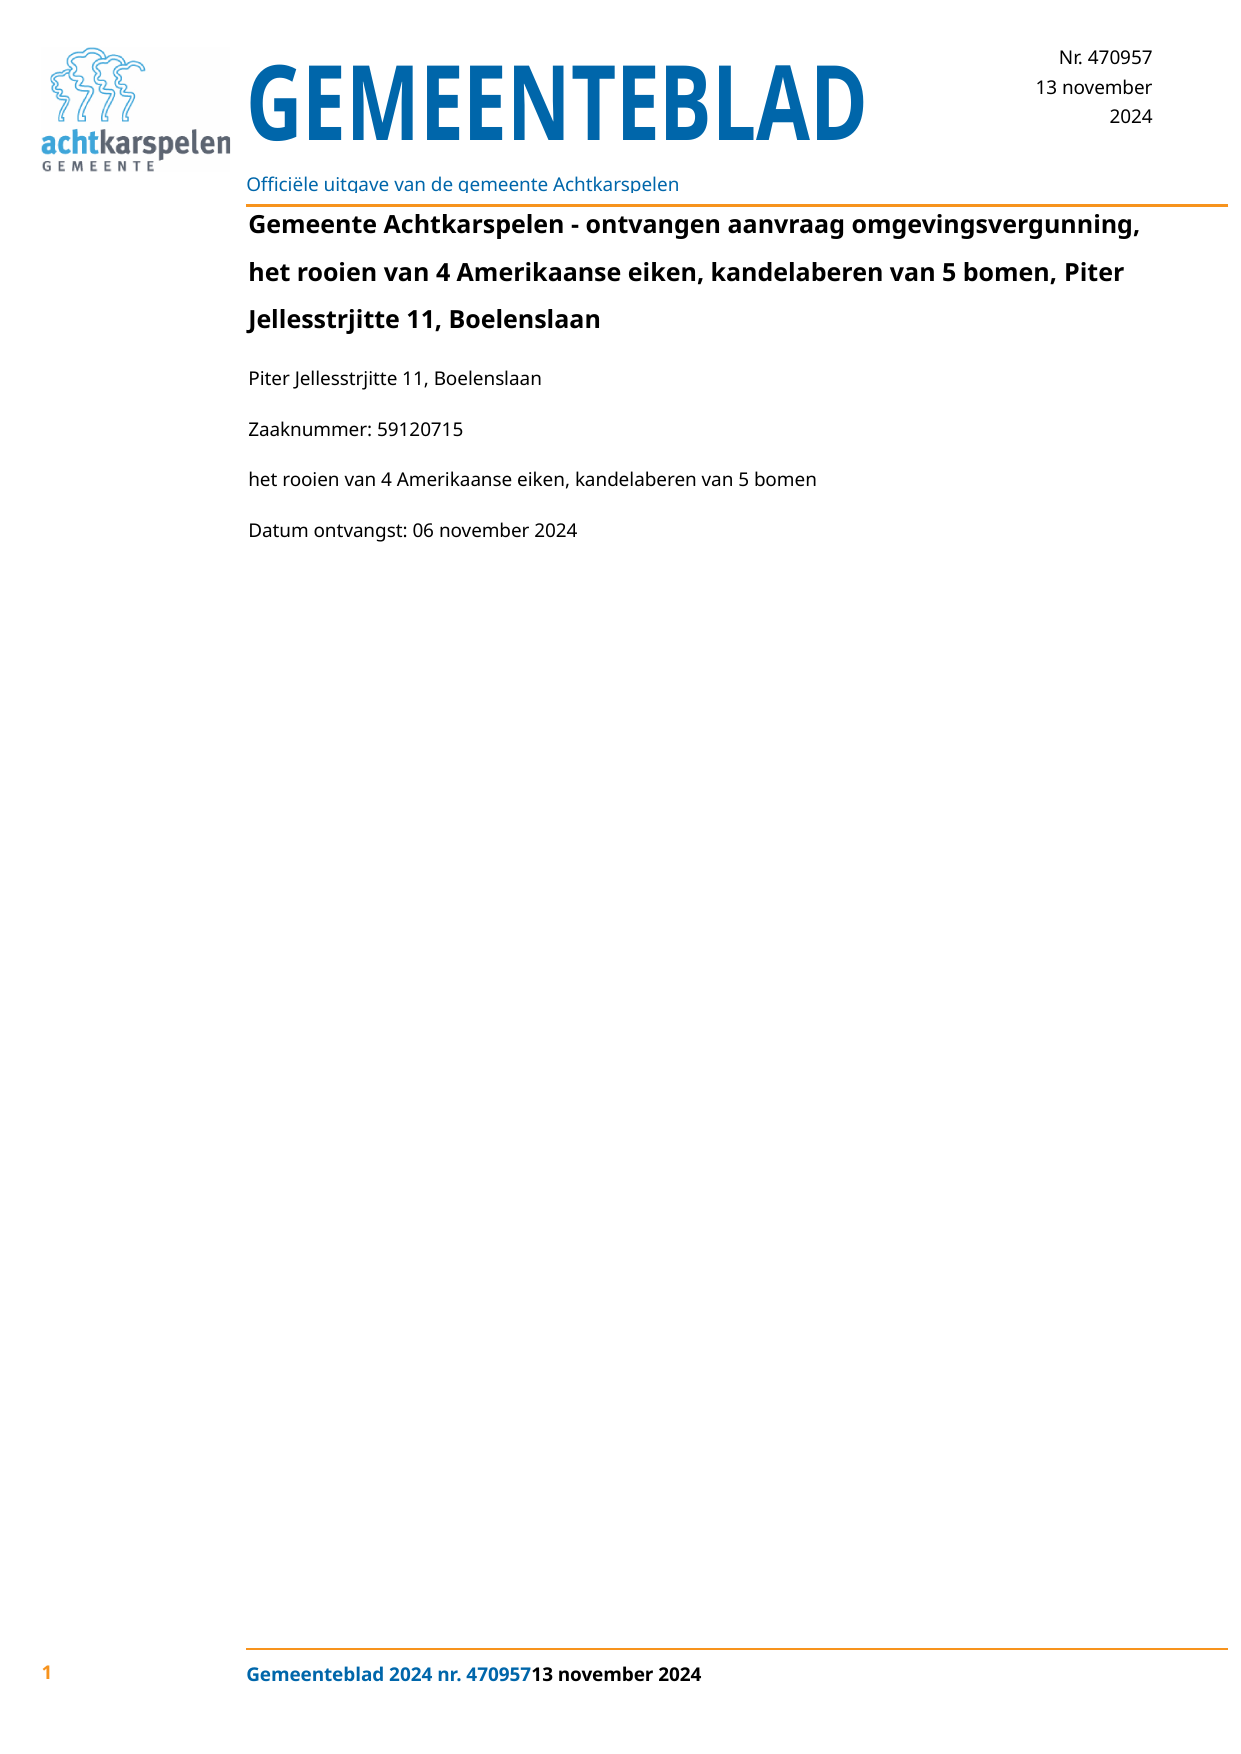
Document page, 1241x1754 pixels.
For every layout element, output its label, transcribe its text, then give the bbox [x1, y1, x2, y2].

text het rooien van 4 Amerikaanse eiken, kandelaberen van 5 bomen [248, 466, 1152, 492]
text Zaaknummer: 59120715 [248, 416, 1152, 442]
text Piter Jellesstrjitte 11, Boelenslaan [248, 366, 1152, 391]
text Gemeente Achtkarspelen - ontvangen aanvraag omgevingsvergunning, het rooien van 4 Amerikaanse eiken, kandelaberen van 5 bomen, Piter Jellesstrjitte 11, Boelenslaan [248, 207, 1152, 336]
picture [41, 47, 231, 172]
text Datum ontvangst: 06 november 2024 [248, 517, 1152, 542]
